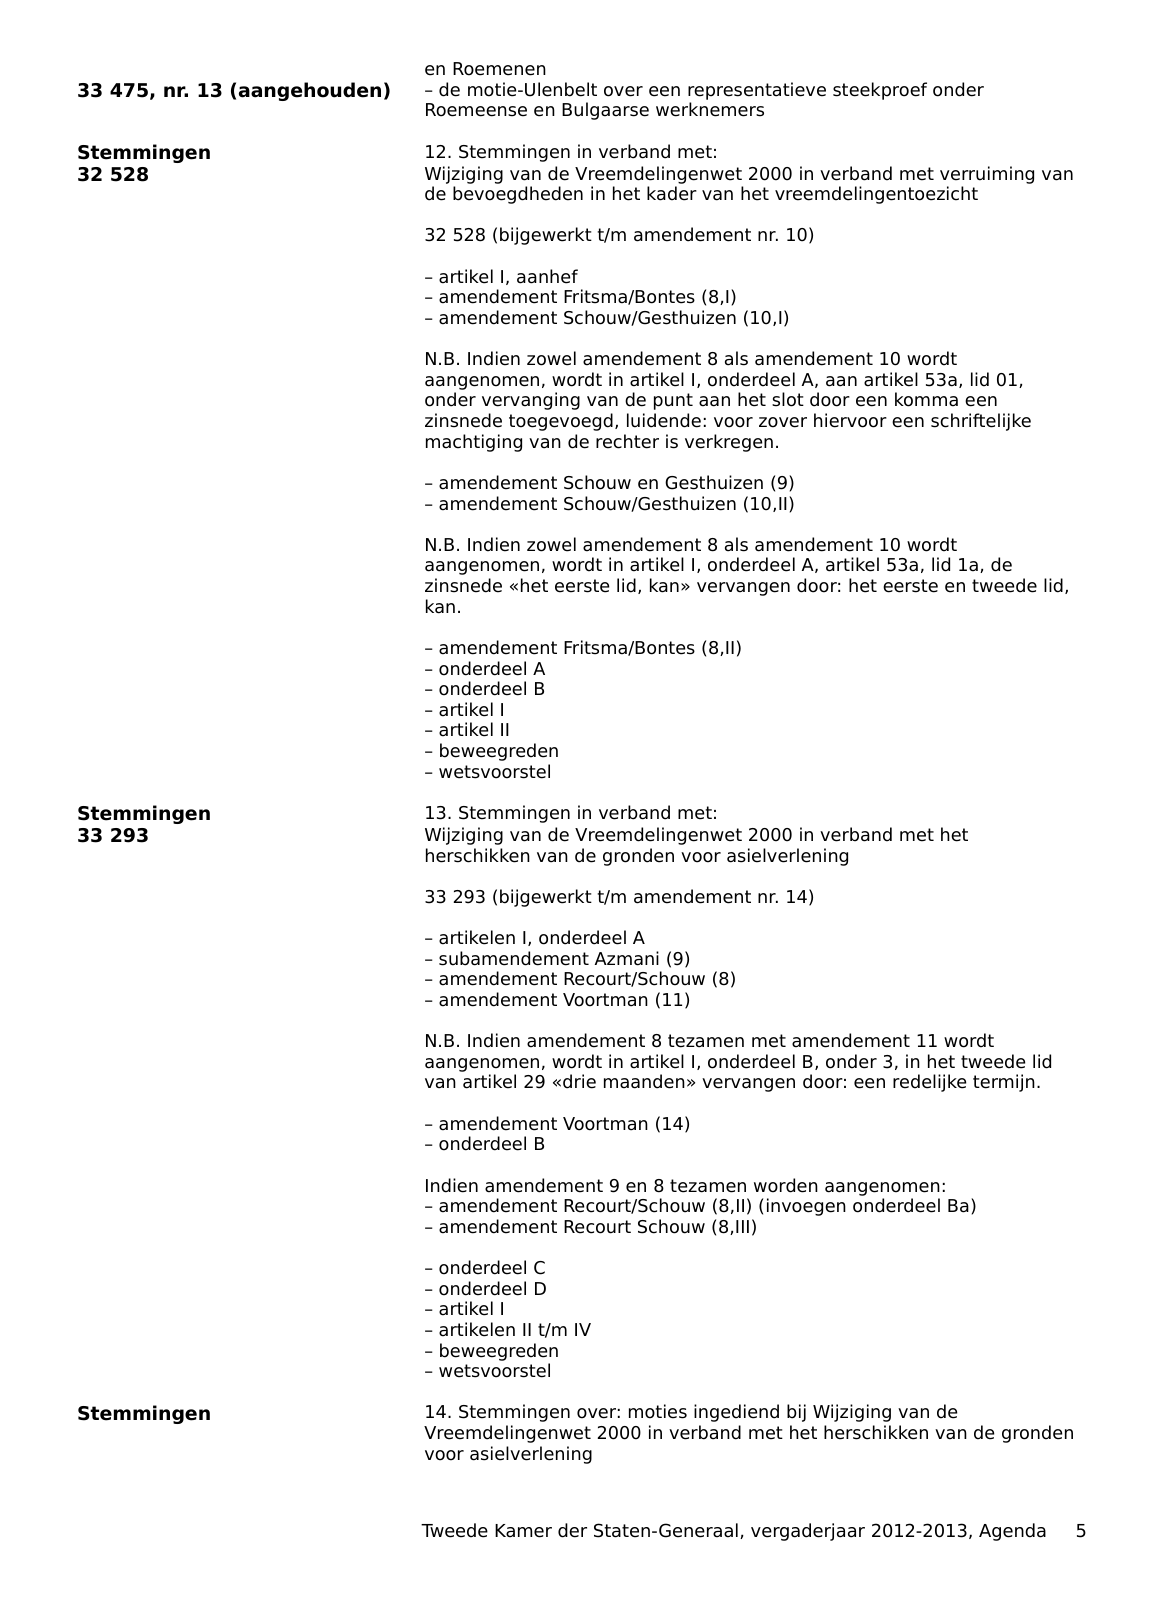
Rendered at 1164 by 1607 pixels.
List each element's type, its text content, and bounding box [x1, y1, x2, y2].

table_cell – artikelen I, onderdeel A [418, 928, 1087, 949]
table_cell [401, 1217, 418, 1237]
table_cell [401, 1093, 418, 1114]
table_cell – amendement Fritsma/Bontes (8,I) [418, 287, 1087, 308]
table_cell [401, 329, 418, 349]
table_cell [77, 267, 401, 287]
table_cell [418, 866, 1087, 887]
table_cell [401, 679, 418, 700]
table_cell N.B. Indien zowel amendement 8 als amendement 10 wordt aangenomen, wordt in artikel I, onderdeel A, artikel 53a, lid 1a, de zinsnede «het eerste lid, kan» vervangen door: het eerste en tweede lid, kan. [418, 535, 1087, 617]
table_cell 33 293 (bijgewerkt t/m amendement nr. 14) [418, 887, 1087, 907]
table_cell [418, 617, 1087, 638]
table_cell [401, 928, 418, 949]
table_cell [401, 246, 418, 267]
table_cell [77, 617, 401, 638]
table_cell 14. Stemmingen over: moties ingediend bij Wijziging van de Vreemdelingenwet 2000 in verband met het herschikken van de gronden voor asielverlening [418, 1403, 1087, 1464]
table_cell [401, 1382, 418, 1402]
table_cell – beweegreden [418, 741, 1087, 762]
table_cell [77, 949, 401, 969]
table_cell [401, 514, 418, 535]
table_cell – amendement Recourt/Schouw (8) [418, 969, 1087, 990]
table_cell – amendement Voortman (11) [418, 990, 1087, 1011]
table_cell [401, 1114, 418, 1134]
table_cell [77, 1279, 401, 1299]
table_cell [77, 908, 401, 928]
table_cell [401, 762, 418, 782]
table_cell [77, 1238, 401, 1258]
table_cell [401, 1361, 418, 1382]
table_cell – beweegreden [418, 1341, 1087, 1361]
table_cell [77, 225, 401, 246]
table_cell [401, 1279, 418, 1299]
table_cell [77, 494, 401, 514]
table_cell Indien amendement 9 en 8 tezamen worden aangenomen: [418, 1176, 1087, 1196]
table_cell [401, 1403, 418, 1464]
table_cell [77, 1382, 401, 1402]
table_cell [401, 825, 418, 866]
table_cell [77, 866, 401, 887]
table_cell – wetsvoorstel [418, 762, 1087, 782]
table_cell 13. Stemmingen in verband met: [418, 803, 1087, 825]
table_cell – wetsvoorstel [418, 1361, 1087, 1382]
table_cell [77, 246, 401, 267]
table_cell – onderdeel D [418, 1279, 1087, 1299]
table_cell – artikel I, aanhef [418, 267, 1087, 287]
table_cell Stemmingen [77, 142, 401, 163]
table_cell [77, 329, 401, 349]
table_cell [77, 1320, 401, 1341]
table_cell [401, 949, 418, 969]
table_cell [401, 617, 418, 638]
table_cell [401, 473, 418, 493]
table_cell [77, 1341, 401, 1361]
table_cell [401, 741, 418, 762]
table_cell 33 475, nr. 13 (aangehouden) [77, 80, 401, 121]
table_cell [401, 887, 418, 907]
table_cell [401, 908, 418, 928]
table_cell [401, 1320, 418, 1341]
table_cell [401, 1341, 418, 1361]
table_cell 12. Stemmingen in verband met: [418, 142, 1087, 163]
table_cell [401, 866, 418, 887]
table_cell [401, 700, 418, 720]
table_cell [77, 1114, 401, 1134]
table_cell [418, 205, 1087, 225]
table_cell [401, 349, 418, 452]
table_cell – artikel II [418, 720, 1087, 741]
table_cell en Roemenen [418, 59, 1087, 80]
table_cell [401, 969, 418, 990]
table_cell [401, 1155, 418, 1176]
table_cell [77, 1299, 401, 1320]
table_cell [401, 142, 418, 163]
table_cell 32 528 [77, 164, 401, 205]
table_cell [401, 225, 418, 246]
table_cell [77, 514, 401, 535]
table_cell [77, 638, 401, 658]
table_cell 32 528 (bijgewerkt t/m amendement nr. 10) [418, 225, 1087, 246]
table_cell – onderdeel B [418, 1134, 1087, 1155]
table_cell – amendement Schouw/Gesthuizen (10,II) [418, 494, 1087, 514]
table_cell N.B. Indien zowel amendement 8 als amendement 10 wordt aangenomen, wordt in artikel I, onderdeel A, aan artikel 53a, lid 01, onder vervanging van de punt aan het slot door een komma een zinsnede toegevoegd, luidende: voor zover hiervoor een schriftelijke machtiging van de rechter is verkregen. [418, 349, 1087, 452]
table_cell [77, 969, 401, 990]
table_cell [401, 1299, 418, 1320]
table_cell [77, 1196, 401, 1217]
table_cell [77, 1258, 401, 1279]
table_cell [77, 679, 401, 700]
table_cell [418, 246, 1087, 267]
table_cell [401, 59, 418, 80]
table_cell [418, 1155, 1087, 1176]
table_cell [401, 720, 418, 741]
table_cell [77, 1217, 401, 1237]
table_cell – amendement Fritsma/Bontes (8,II) [418, 638, 1087, 658]
table_cell [77, 659, 401, 679]
table_cell [401, 1011, 418, 1031]
table_cell [401, 1238, 418, 1258]
table_cell [77, 121, 401, 142]
table_cell [401, 164, 418, 205]
table_cell [77, 741, 401, 762]
table_cell [418, 329, 1087, 349]
table_cell [401, 267, 418, 287]
table_cell [77, 452, 401, 473]
table_cell [77, 287, 401, 308]
table_cell – onderdeel C [418, 1258, 1087, 1279]
table_cell [77, 473, 401, 493]
table_cell [77, 1155, 401, 1176]
table_cell [418, 1238, 1087, 1258]
table_cell [77, 1134, 401, 1155]
table_cell 33 293 [77, 825, 401, 866]
table_cell [77, 1093, 401, 1114]
table_cell [401, 1134, 418, 1155]
table_cell [401, 121, 418, 142]
table_cell – amendement Schouw/Gesthuizen (10,I) [418, 308, 1087, 328]
table_cell [77, 1361, 401, 1382]
table_cell [401, 205, 418, 225]
table_cell – amendement Schouw en Gesthuizen (9) [418, 473, 1087, 493]
table_cell [77, 205, 401, 225]
table_cell [77, 1031, 401, 1093]
table_cell [418, 1382, 1087, 1402]
table_cell N.B. Indien amendement 8 tezamen met amendement 11 wordt aangenomen, wordt in artikel I, onderdeel B, onder 3, in het tweede lid van artikel 29 «drie maanden» vervangen door: een redelijke termijn. [418, 1031, 1087, 1093]
table_cell [418, 782, 1087, 803]
table_cell Wijziging van de Vreemdelingenwet 2000 in verband met het herschikken van de gronden voor asielverlening [418, 825, 1087, 866]
table_cell [77, 928, 401, 949]
table_cell – artikel I [418, 1299, 1087, 1320]
table_cell [418, 1093, 1087, 1114]
table_cell [418, 514, 1087, 535]
table_cell [77, 535, 401, 617]
table_cell [77, 887, 401, 907]
table_cell Wijziging van de Vreemdelingenwet 2000 in verband met verruiming van de bevoegdheden in het kader van het vreemdelingentoezicht [418, 164, 1087, 205]
table_cell – artikel I [418, 700, 1087, 720]
table_cell [401, 535, 418, 617]
table_cell – subamendement Azmani (9) [418, 949, 1087, 969]
table_cell – onderdeel B [418, 679, 1087, 700]
table_cell [401, 1176, 418, 1196]
table_cell [77, 308, 401, 328]
table_cell [401, 782, 418, 803]
table_cell [401, 494, 418, 514]
table_cell [77, 1011, 401, 1031]
table_cell [401, 803, 418, 825]
table_cell [77, 720, 401, 741]
table_cell [77, 1176, 401, 1196]
table_cell [77, 349, 401, 452]
table_cell [418, 1011, 1087, 1031]
table_cell [401, 990, 418, 1011]
table_cell [77, 782, 401, 803]
table_cell [418, 121, 1087, 142]
table_cell [418, 452, 1087, 473]
table_cell – amendement Recourt Schouw (8,III) [418, 1217, 1087, 1237]
table_cell Stemmingen [77, 803, 401, 825]
table_cell – artikelen II t/m IV [418, 1320, 1087, 1341]
table_cell [401, 1031, 418, 1093]
table_cell [401, 80, 418, 121]
table_cell – onderdeel A [418, 659, 1087, 679]
table_cell [77, 762, 401, 782]
table_cell [401, 1258, 418, 1279]
table_cell [401, 1196, 418, 1217]
table_cell [401, 308, 418, 328]
table_cell [401, 659, 418, 679]
table_cell – amendement Recourt/Schouw (8,II) (invoegen onderdeel Ba) [418, 1196, 1087, 1217]
table_cell – de motie-Ulenbelt over een representatieve steekproef onder Roemeense en Bulgaarse werknemers [418, 80, 1087, 121]
table_cell [401, 638, 418, 658]
table_cell [401, 287, 418, 308]
table_cell [77, 990, 401, 1011]
table_cell [77, 700, 401, 720]
table_cell Stemmingen [77, 1403, 401, 1464]
table_cell [77, 59, 401, 80]
table_cell – amendement Voortman (14) [418, 1114, 1087, 1134]
table_cell [401, 452, 418, 473]
table_cell [418, 908, 1087, 928]
